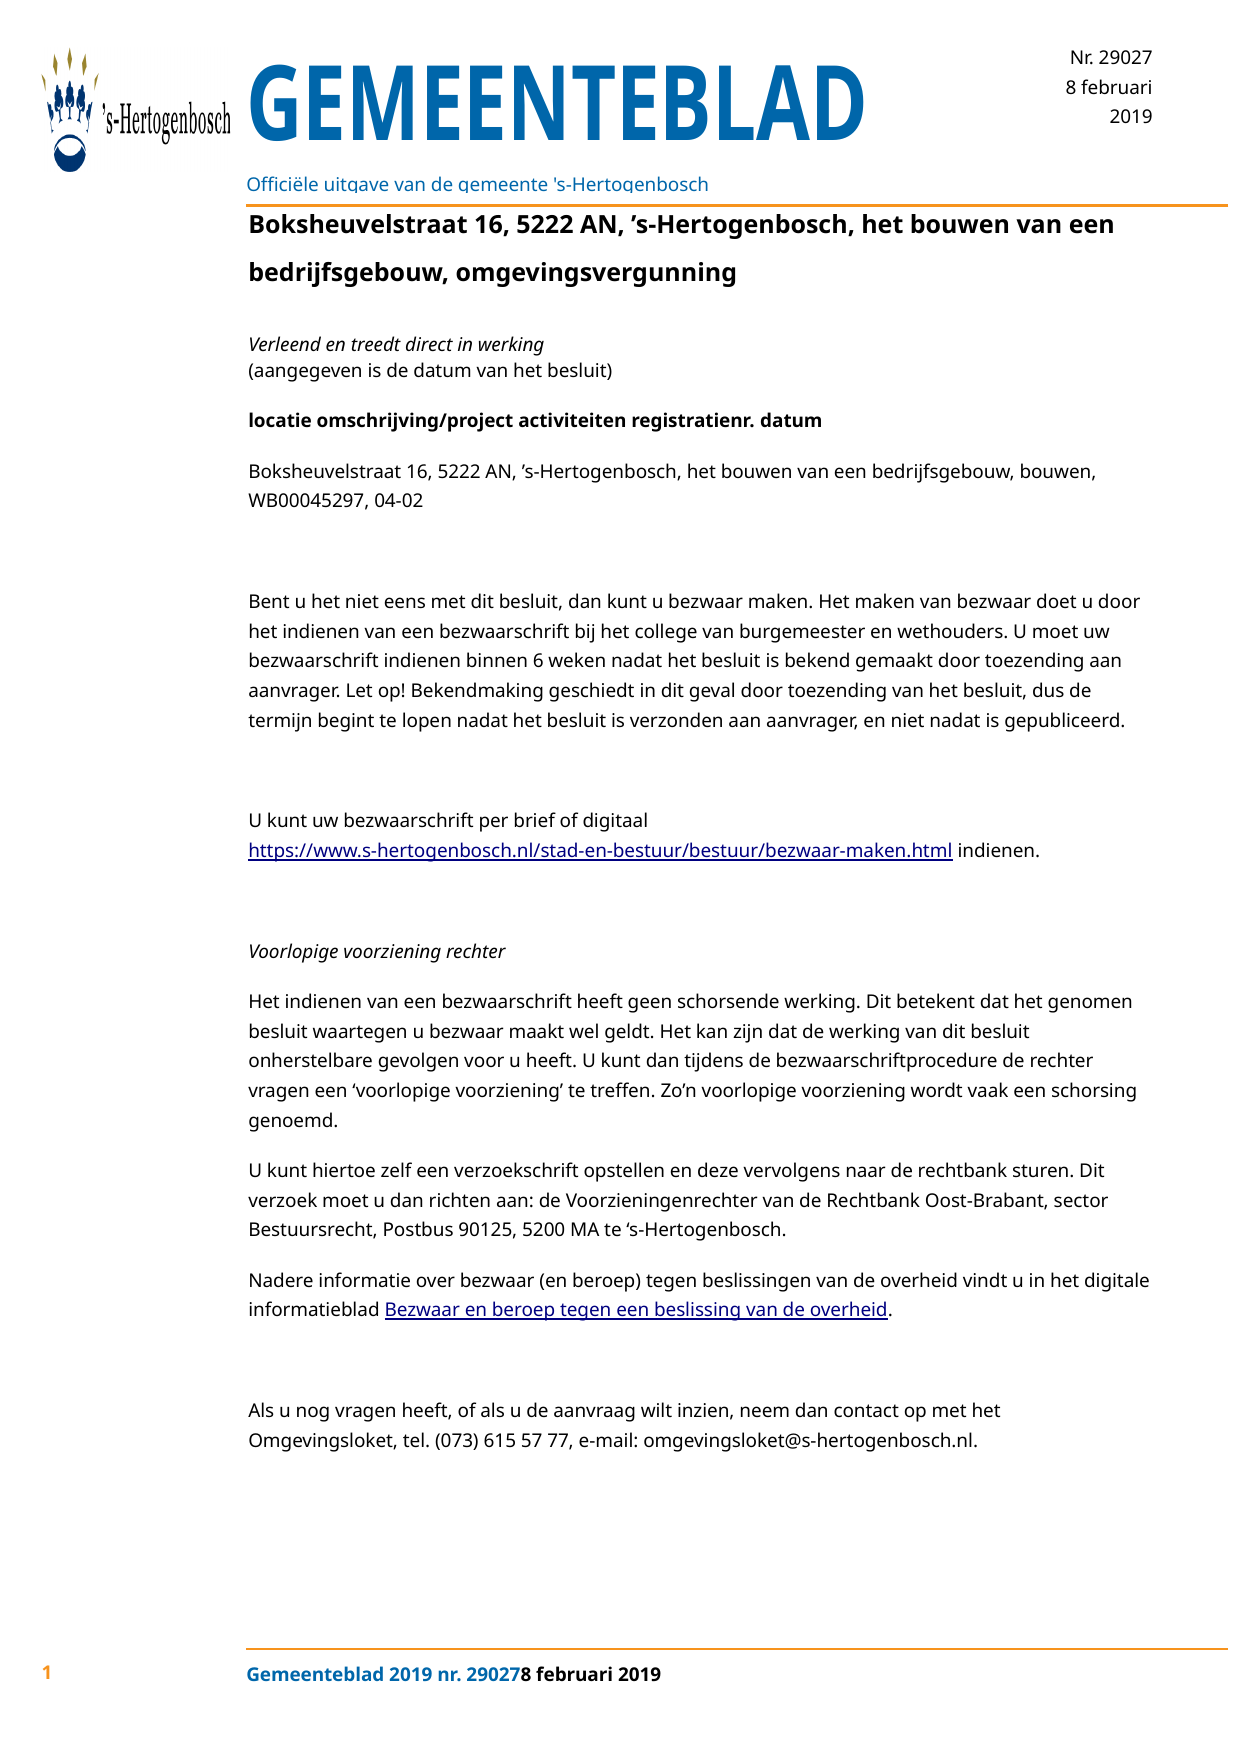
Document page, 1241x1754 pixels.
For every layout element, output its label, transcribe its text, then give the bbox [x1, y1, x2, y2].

text U kunt hiertoe zelf een verzoekschrift opstellen en deze vervolgens naar de rechtbank sturen. Dit verzoek moet u dan richten aan: de Voorzieningenrechter van de Rechtbank Oost-Brabant, sector Bestuursrecht, Postbus 90125, 5200 MA te ‘s-Hertogenbosch. [248, 1157, 1152, 1242]
text Boksheuvelstraat 16, 5222 AN, ’s-Hertogenbosch, het bouwen van een bedrijfsgebouw, omgevingsvergunning [248, 207, 1152, 288]
text Nadere informatie over bezwaar (en beroep) tegen beslissingen van de overheid vindt u in het digitale informatieblad Bezwaar en beroep tegen een beslissing van de overheid. [248, 1267, 1152, 1322]
text U kunt uw bezwaarschrift per brief of digitaal https://www.s-hertogenbosch.nl/stad-en-bestuur/bestuur/bezwaar-maken.html indienen. [248, 808, 1152, 863]
text Boksheuvelstraat 16, 5222 AN, ’s-Hertogenbosch, het bouwen van een bedrijfsgebouw, bouwen, WB00045297, 04-02 [248, 458, 1152, 513]
text Bent u het niet eens met dit besluit, dan kunt u bezwaar maken. Het maken van bezwaar doet u door het indienen van een bezwaarschrift bij het college van burgemeester en wethouders. U moet uw bezwaarschrift indienen binnen 6 weken nadat het besluit is bekend gemaakt door toezending aan aanvrager. Let op! Bekendmaking geschiedt in dit geval door toezending van het besluit, dus de termijn begint te lopen nadat het besluit is verzonden aan aanvrager, en niet nadat is gepubliceerd. [248, 588, 1152, 732]
text Verleend en treedt direct in werking [248, 331, 1152, 357]
text Het indienen van een bezwaarschrift heeft geen schorsende werking. Dit betekent dat het genomen besluit waartegen u bezwaar maakt wel geldt. Het kan zijn dat de werking van dit besluit onherstelbare gevolgen voor u heeft. U kunt dan tijdens de bezwaarschriftprocedure de rechter vragen een ‘voorlopige voorziening’ te treffen. Zo’n voorlopige voorziening wordt vaak een schorsing genoemd. [248, 988, 1152, 1132]
picture [41, 47, 231, 172]
text Als u nog vragen heeft, of als u de aanvraag wilt inzien, neem dan contact op met het Omgevingsloket, tel. (073) 615 57 77, e-mail: omgevingsloket@s-hertogenbosch.nl. [248, 1397, 1152, 1452]
text Voorlopige voorziening rechter [248, 938, 1152, 964]
text locatie omschrijving/project activiteiten registratienr. datum [248, 408, 1152, 433]
text (aangegeven is de datum van het besluit) [248, 357, 1152, 383]
